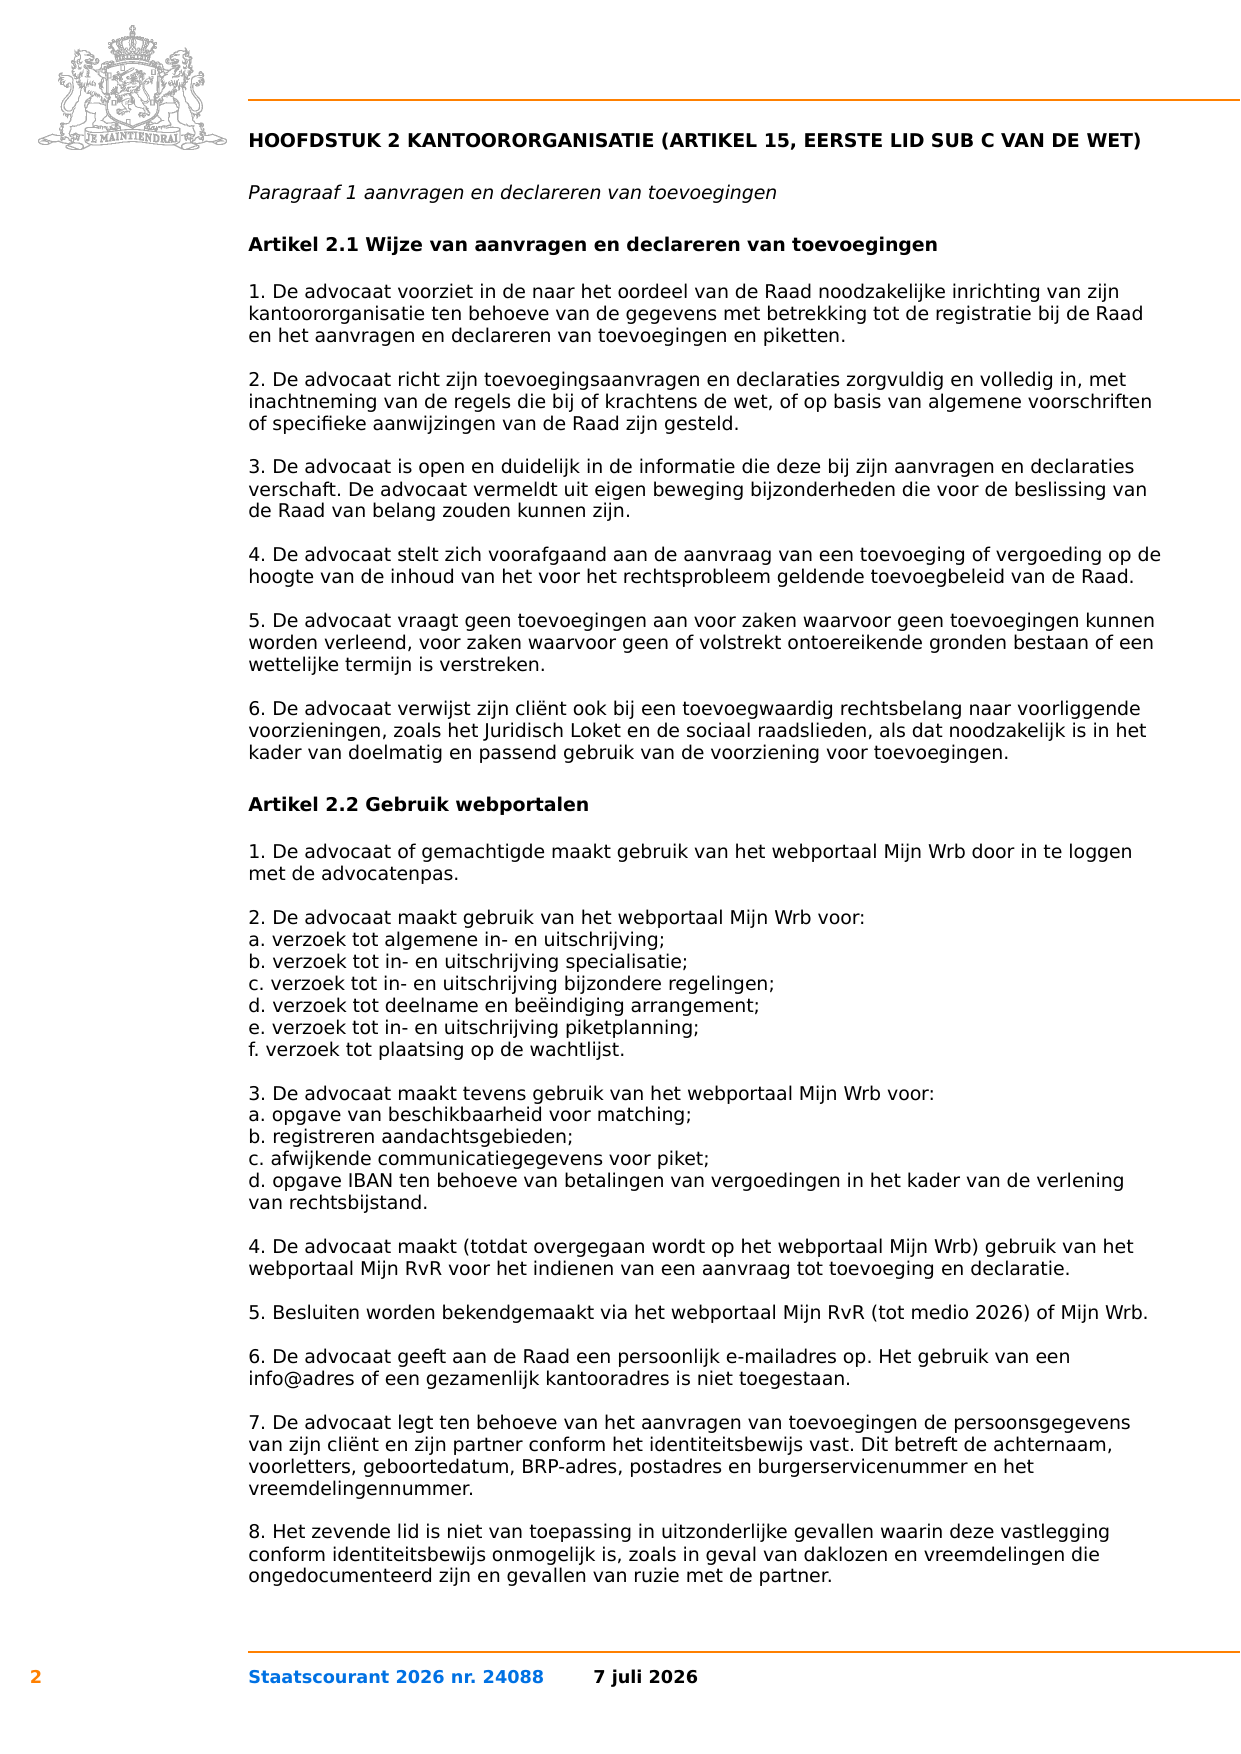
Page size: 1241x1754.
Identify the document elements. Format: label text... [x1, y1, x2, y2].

text 4. De advocaat maakt (totdat overgegaan wordt op het webportaal Mijn Wrb) gebruik van het webportaal Mijn RvR voor het indienen van een aanvraag tot toevoeging en declaratie. [248, 1236, 1163, 1280]
subtitle HOOFDSTUK 2 KANTOORORGANISATIE (ARTIKEL 15, EERSTE LID SUB C VAN DE WET) [248, 130, 1163, 152]
subtitle Artikel 2.1 Wijze van aanvragen en declareren van toevoegingen [248, 234, 1163, 256]
subtitle Artikel 2.2 Gebruik webportalen [248, 794, 1163, 816]
text 4. De advocaat stelt zich voorafgaand aan de aanvraag van een toevoeging of vergoeding op de hoogte van de inhoud van het voor het rechtsprobleem geldende toevoegbeleid van de Raad. [248, 544, 1163, 588]
text a. opgave van beschikbaarheid voor matching; [248, 1104, 1163, 1126]
text 3. De advocaat is open en duidelijk in de informatie die deze bij zijn aanvragen en declaraties verschaft. De advocaat vermeldt uit eigen beweging bijzonderheden die voor de beslissing van de Raad van belang zouden kunnen zijn. [248, 456, 1163, 522]
text 1. De advocaat of gemachtigde maakt gebruik van het webportaal Mijn Wrb door in te loggen met de advocatenpas. [248, 841, 1163, 885]
text d. verzoek tot deelname en beëindiging arrangement; [248, 994, 1163, 1017]
picture [38, 25, 227, 150]
text c. verzoek tot in- en uitschrijving bijzondere regelingen; [248, 973, 1163, 994]
subtitle Paragraaf 1 aanvragen en declareren van toevoegingen [248, 182, 1163, 204]
text c. afwijkende communicatiegegevens voor piket; [248, 1148, 1163, 1170]
text 3. De advocaat maakt tevens gebruik van het webportaal Mijn Wrb voor: [248, 1082, 1163, 1104]
text 6. De advocaat verwijst zijn cliënt ook bij een toevoegwaardig rechtsbelang naar voorliggende voorzieningen, zoals het Juridisch Loket en de sociaal raadslieden, als dat noodzakelijk is in het kader van doelmatig en passend gebruik van de voorziening voor toevoegingen. [248, 698, 1163, 764]
text d. opgave IBAN ten behoeve van betalingen van vergoedingen in het kader van de verlening van rechtsbijstand. [248, 1170, 1163, 1214]
text b. verzoek tot in- en uitschrijving specialisatie; [248, 951, 1163, 973]
text 2. De advocaat richt zijn toevoegingsaanvragen en declaraties zorgvuldig en volledig in, met inachtneming van de regels die bij of krachtens de wet, of op basis van algemene voorschriften of specifieke aanwijzingen van de Raad zijn gesteld. [248, 369, 1163, 434]
text 5. De advocaat vraagt geen toevoegingen aan voor zaken waarvoor geen toevoegingen kunnen worden verleend, voor zaken waarvoor geen of volstrekt ontoereikende gronden bestaan of een wettelijke termijn is verstreken. [248, 610, 1163, 676]
text 6. De advocaat geeft aan de Raad een persoonlijk e-mailadres op. Het gebruik van een info@adres of een gezamenlijk kantooradres is niet toegestaan. [248, 1346, 1163, 1390]
text e. verzoek tot in- en uitschrijving piketplanning; [248, 1017, 1163, 1038]
text 2. De advocaat maakt gebruik van het webportaal Mijn Wrb voor: [248, 907, 1163, 929]
text a. verzoek tot algemene in- en uitschrijving; [248, 929, 1163, 951]
text 1. De advocaat voorziet in de naar het oordeel van de Raad noodzakelijke inrichting van zijn kantoororganisatie ten behoeve van de gegevens met betrekking tot de registratie bij de Raad en het aanvragen en declareren van toevoegingen en piketten. [248, 281, 1163, 347]
text f. verzoek tot plaatsing op de wachtlijst. [248, 1038, 1163, 1061]
text 8. Het zevende lid is niet van toepassing in uitzonderlijke gevallen waarin deze vastlegging conform identiteitsbewijs onmogelijk is, zoals in geval van daklozen en vreemdelingen die ongedocumenteerd zijn en gevallen van ruzie met de partner. [248, 1521, 1163, 1587]
text 5. Besluiten worden bekendgemaakt via het webportaal Mijn RvR (tot medio 2026) of Mijn Wrb. [248, 1302, 1163, 1324]
text 7. De advocaat legt ten behoeve van het aanvragen van toevoegingen de persoonsgegevens van zijn cliënt en zijn partner conform het identiteitsbewijs vast. Dit betreft de achternaam, voorletters, geboortedatum, BRP-adres, postadres en burgerservicenummer en het vreemdelingennummer. [248, 1412, 1163, 1499]
text b. registreren aandachtsgebieden; [248, 1126, 1163, 1148]
